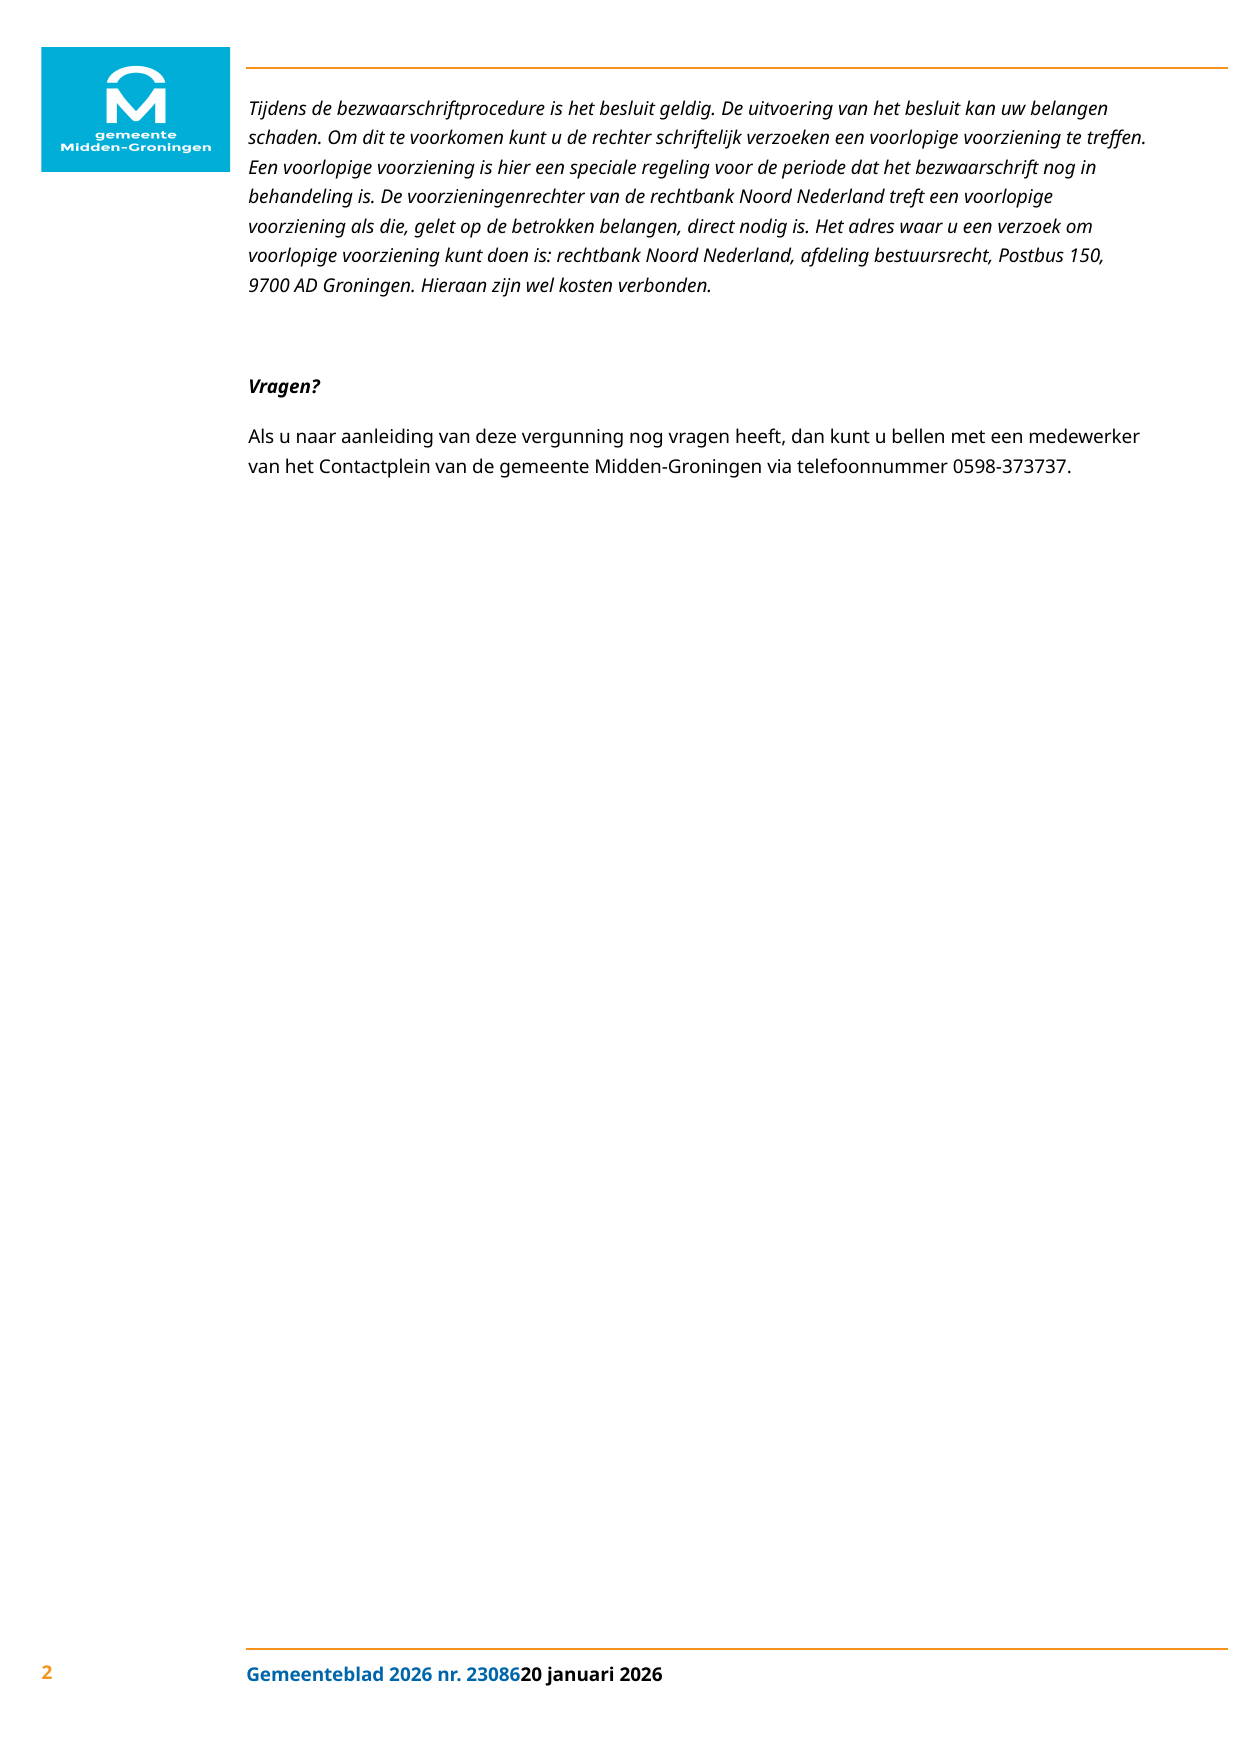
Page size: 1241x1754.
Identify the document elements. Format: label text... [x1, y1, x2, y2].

text Als u naar aanleiding van deze vergunning nog vragen heeft, dan kunt u bellen met een medewerker van het Contactplein van de gemeente Midden-Groningen via telefoonnummer 0598-373737. [248, 423, 1152, 479]
text Vragen? [248, 373, 1152, 399]
text Tijdens de bezwaarschriftprocedure is het besluit geldig. De uitvoering van het besluit kan uw belangen schaden. Om dit te voorkomen kunt u de rechter schriftelijk verzoeken een voorlopige voorziening te treffen. Een voorlopige voorziening is hier een speciale regeling voor de periode dat het bezwaarschrift nog in behandeling is. De voorzieningenrechter van de rechtbank Noord Nederland treft een voorlopige voorziening als die, gelet op de betrokken belangen, direct nodig is. Het adres waar u een verzoek om voorlopige voorziening kunt doen is: rechtbank Noord Nederland, afdeling bestuursrecht, Postbus 150, 9700 AD Groningen. Hieraan zijn wel kosten verbonden. [248, 95, 1152, 298]
picture [108, 66, 164, 82]
picture [184, 146, 190, 153]
picture [107, 89, 165, 122]
